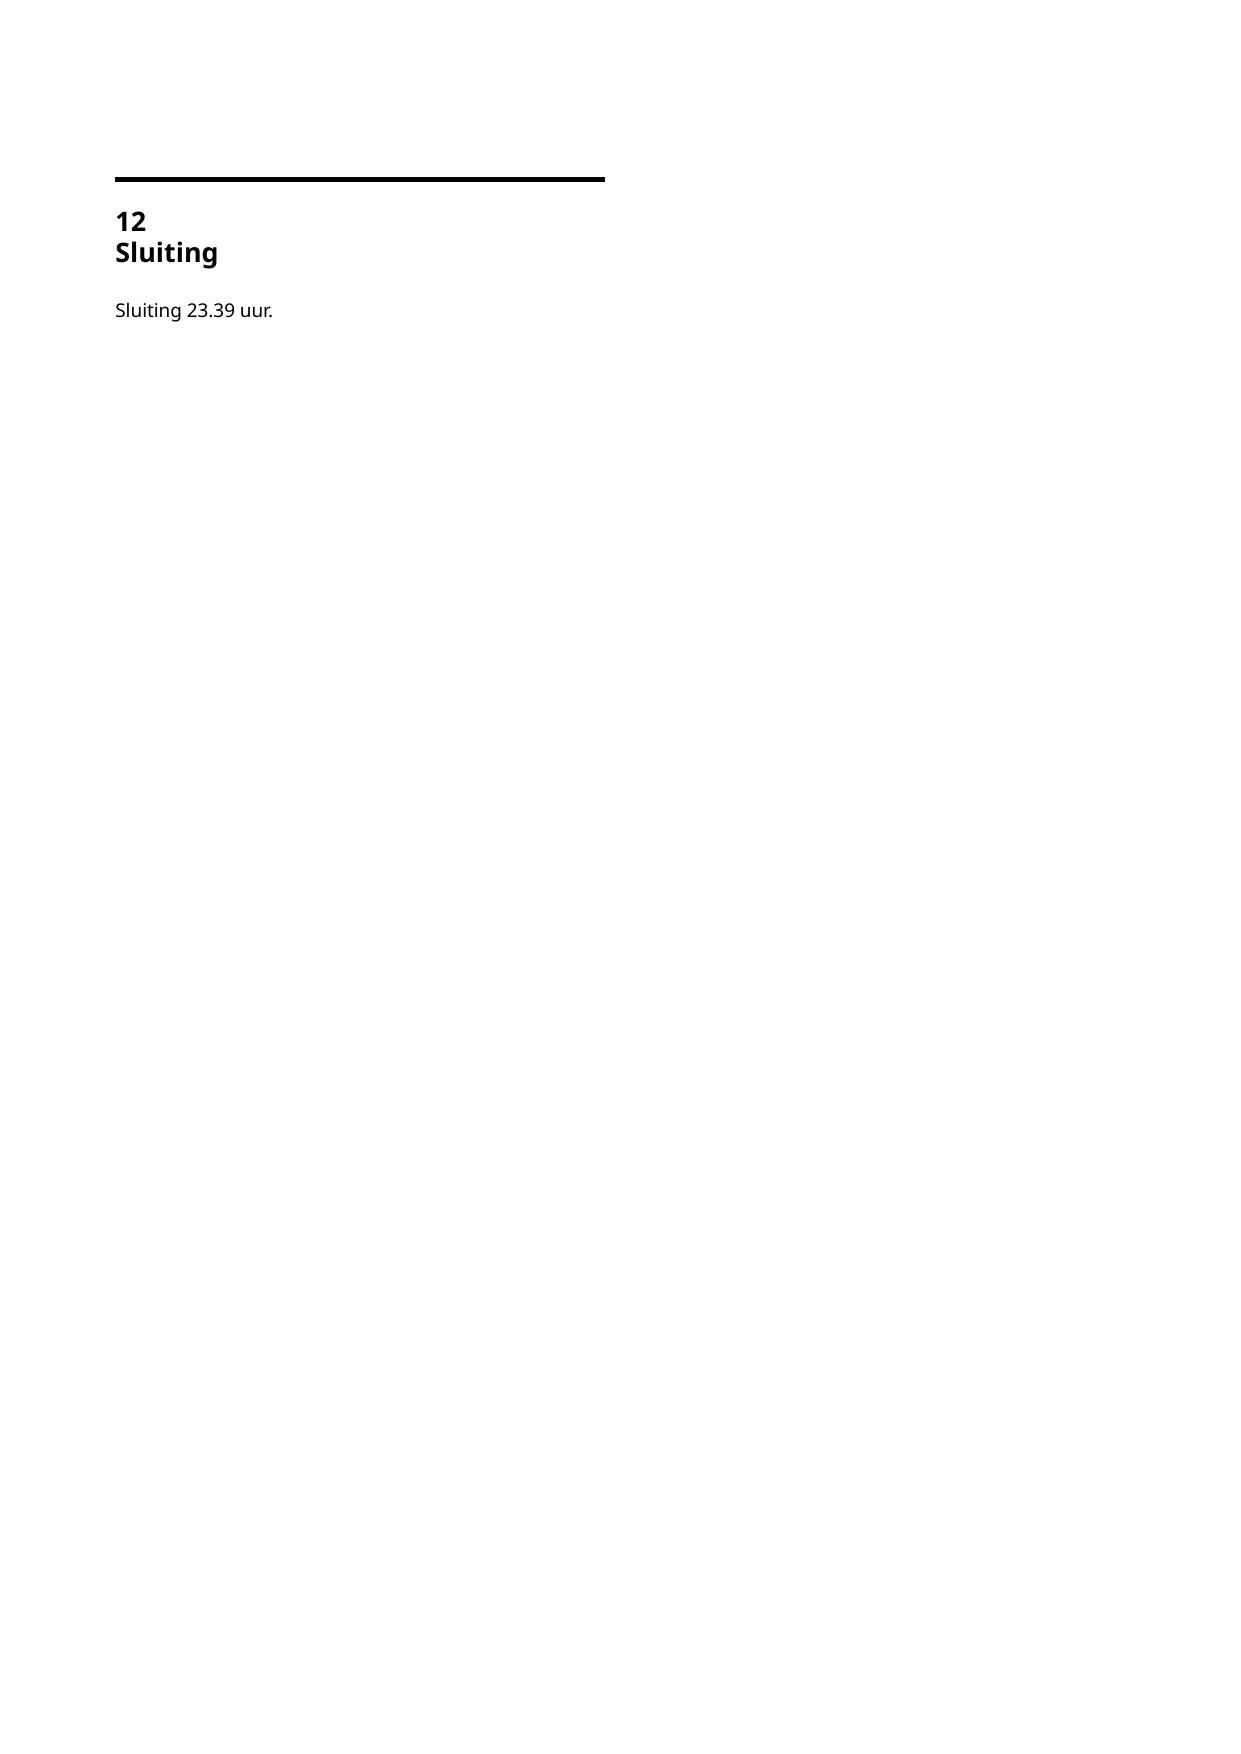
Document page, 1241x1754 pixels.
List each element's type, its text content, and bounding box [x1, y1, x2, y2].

text Sluiting [115, 239, 605, 283]
text 12 [115, 203, 605, 239]
text Sluiting 23.39 uur. [115, 302, 605, 322]
